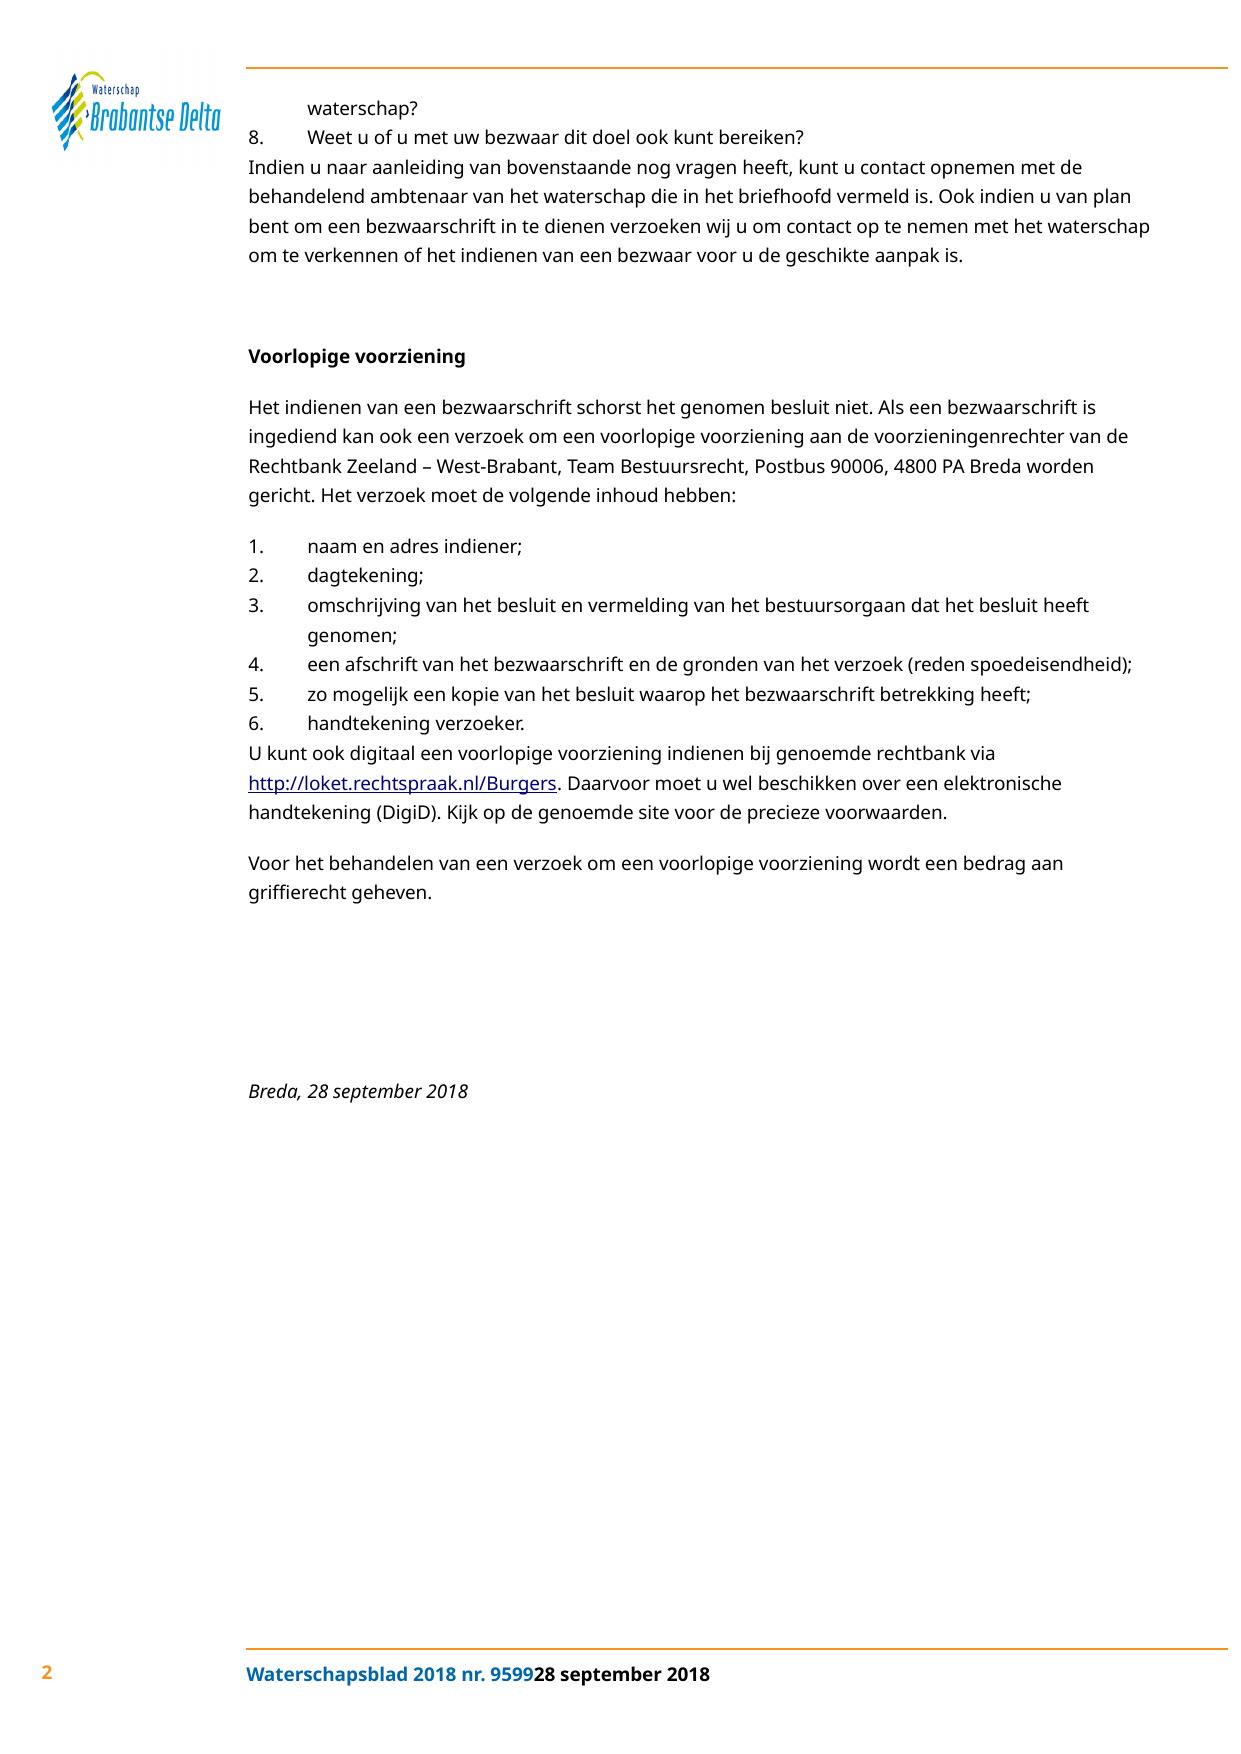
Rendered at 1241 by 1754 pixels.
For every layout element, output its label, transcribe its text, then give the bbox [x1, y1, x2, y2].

text Indien u naar aanleiding van bovenstaande nog vragen heeft, kunt u contact opnemen met de behandelend ambtenaar van het waterschap die in het briefhoofd vermeld is. Ook indien u van plan bent om een bezwaarschrift in te dienen verzoeken wij u om contact op te nemen met het waterschap om te verkennen of het indienen van een bezwaar voor u de geschikte aanpak is. [248, 154, 1152, 268]
text Voorlopige voorziening [248, 343, 1152, 369]
list zo mogelijk een kopie van het besluit waarop het bezwaarschrift betrekking heeft; [248, 681, 1152, 707]
list een afschrift van het bezwaarschrift en de gronden van het verzoek (reden spoedeisendheid); [248, 651, 1152, 677]
list waterschap? [248, 95, 1152, 121]
picture [41, 47, 231, 172]
list omschrijving van het besluit en vermelding van het bestuursorgaan dat het besluit heeft genomen; [248, 592, 1152, 648]
text Voor het behandelen van een verzoek om een voorlopige voorziening wordt een bedrag aan griffierecht geheven. [248, 850, 1152, 905]
list dagtekening; [248, 563, 1152, 588]
text Het indienen van een bezwaarschrift schorst het genomen besluit niet. Als een bezwaarschrift is ingediend kan ook een verzoek om een voorlopige voorziening aan de voorzieningenrechter van de Rechtbank Zeeland – West-Brabant, Team Bestuursrecht, Postbus 90006, 4800 PA Breda worden gericht. Het verzoek moet de volgende inhoud hebben: [248, 394, 1152, 508]
text Breda, 28 september 2018 [248, 1078, 1152, 1104]
list Weet u of u met uw bezwaar dit doel ook kunt bereiken? [248, 124, 1152, 150]
list naam en adres indiener; [248, 533, 1152, 559]
text U kunt ook digitaal een voorlopige voorziening indienen bij genoemde rechtbank via http://loket.rechtspraak.nl/Burgers. Daarvoor moet u wel beschikken over een elektronische handtekening (DigiD). Kijk op de genoemde site voor de precieze voorwaarden. [248, 740, 1152, 825]
list handtekening verzoeker. [248, 711, 1152, 736]
